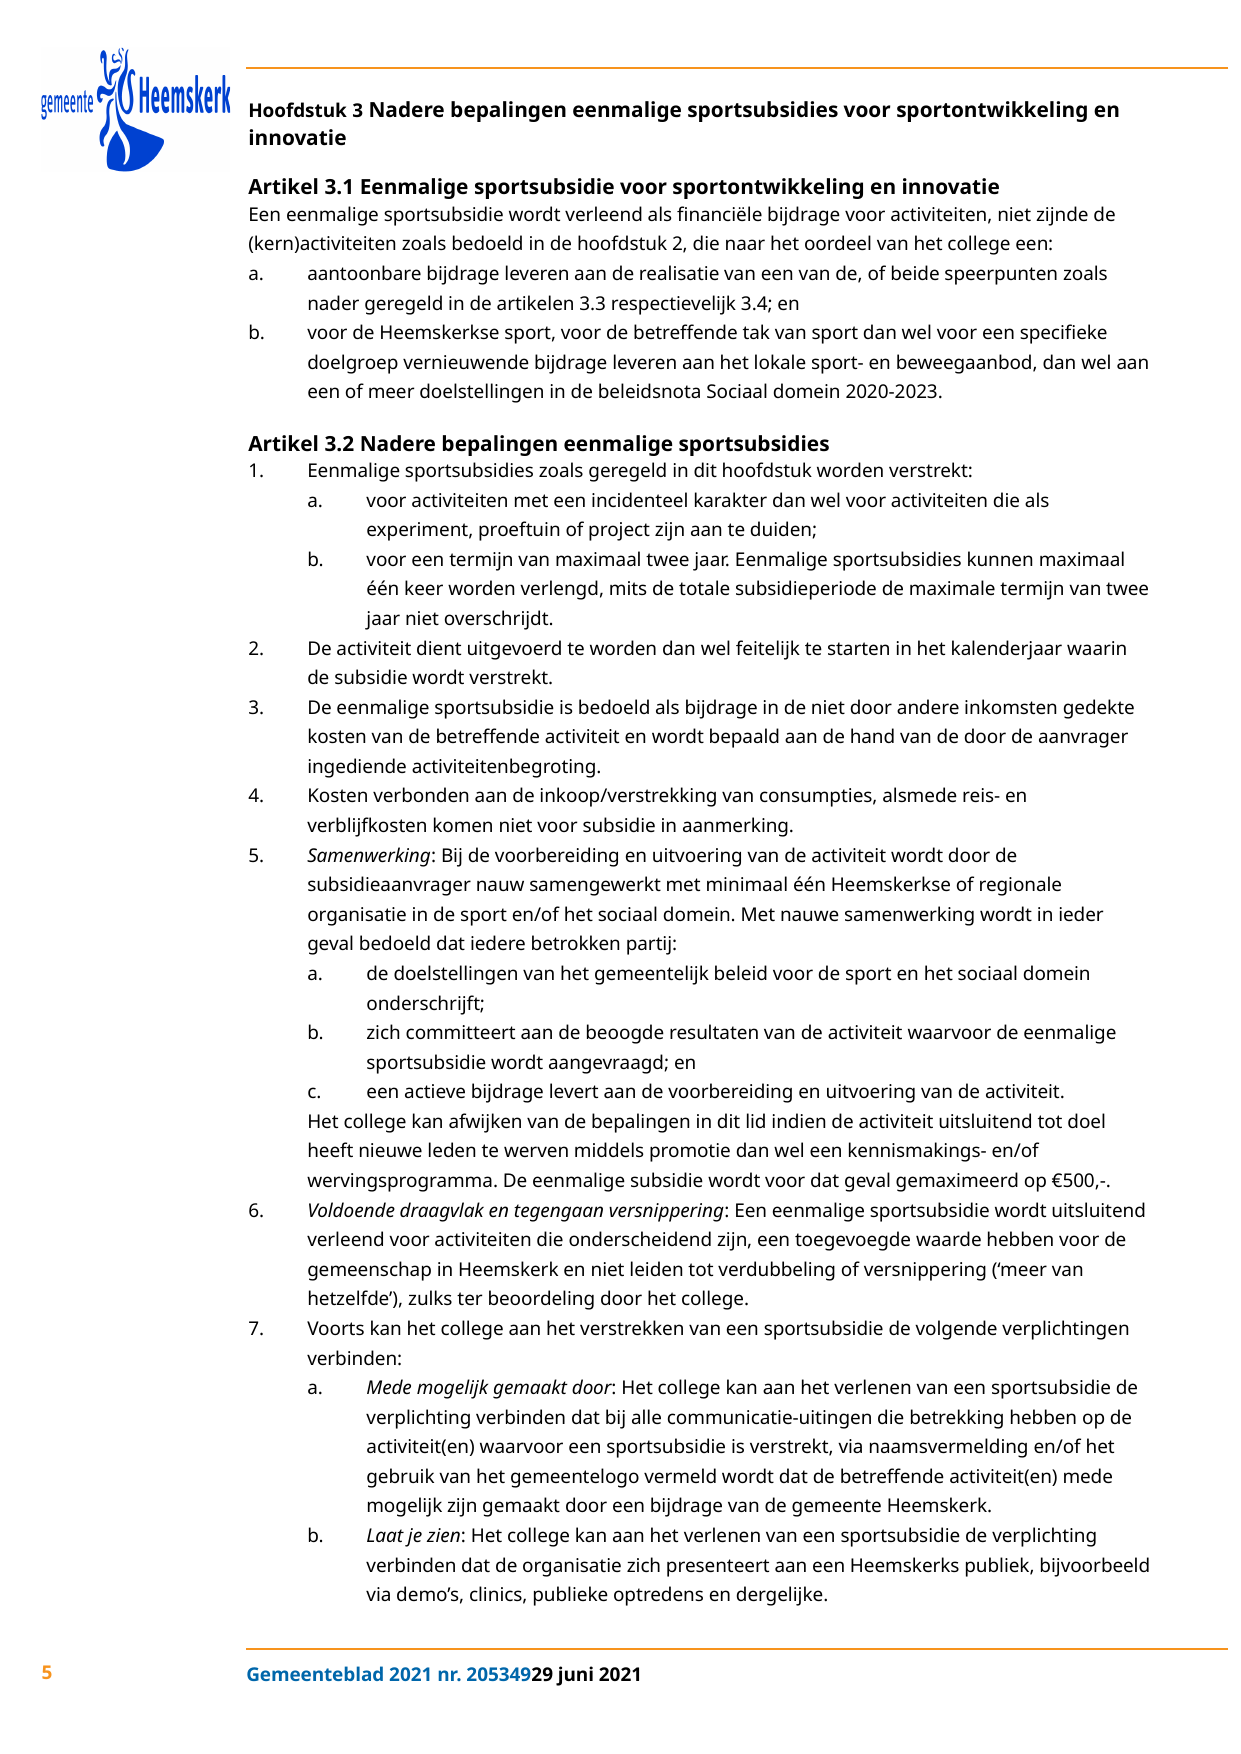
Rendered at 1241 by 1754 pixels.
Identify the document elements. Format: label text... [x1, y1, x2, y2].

list Voorts kan het college aan het verstrekken van een sportsubsidie de volgende verplichtingen verbinden: [248, 1315, 1152, 1371]
picture [41, 47, 231, 172]
list Kosten verbonden aan de inkoop/verstrekking van consumpties, alsmede reis- en verblijfkosten komen niet voor subsidie in aanmerking. [248, 783, 1152, 838]
list zich committeert aan de beoogde resultaten van de activiteit waarvoor de eenmalige sportsubsidie wordt aangevraagd; en [307, 1019, 1152, 1075]
text Een eenmalige sportsubsidie wordt verleend als financiële bijdrage voor activiteiten, niet zijnde de (kern)activiteiten zoals bedoeld in de hoofdstuk 2, die naar het oordeel van het college een: [248, 201, 1152, 256]
list Mede mogelijk gemaakt door: Het college kan aan het verlenen van een sportsubsidie de verplichting verbinden dat bij alle communicatie-uitingen die betrekking hebben op de activiteit(en) waarvoor een sportsubsidie is verstrekt, via naamsvermelding en/of het gebruik van het gemeentelogo vermeld wordt dat de betreffende activiteit(en) mede mogelijk zijn gemaakt door een bijdrage van de gemeente Heemskerk. [307, 1374, 1152, 1518]
text Hoofdstuk 3 Nadere bepalingen eenmalige sportsubsidies voor sportontwikkeling en innovatie [248, 95, 1152, 152]
list aantoonbare bijdrage leveren aan de realisatie van een van de, of beide speerpunten zoals nader geregeld in de artikelen 3.3 respectievelijk 3.4; en [248, 260, 1152, 315]
list De eenmalige sportsubsidie is bedoeld als bijdrage in de niet door andere inkomsten gedekte kosten van de betreffende activiteit en wordt bepaald aan de hand van de door de aanvrager ingediende activiteitenbegroting. [248, 694, 1152, 779]
text Artikel 3.1 Eenmalige sportsubsidie voor sportontwikkeling en innovatie [248, 172, 1152, 201]
list Samenwerking: Bij de voorbereiding en uitvoering van de activiteit wordt door de subsidieaanvrager nauw samengewerkt met minimaal één Heemskerkse of regionale organisatie in de sport en/of het sociaal domein. Met nauwe samenwerking wordt in ieder geval bedoeld dat iedere betrokken partij: [248, 842, 1152, 956]
list de doelstellingen van het gemeentelijk beleid voor de sport en het sociaal domein onderschrijft; [307, 960, 1152, 1016]
list voor een termijn van maximaal twee jaar. Eenmalige sportsubsidies kunnen maximaal één keer worden verlengd, mits de totale subsidieperiode de maximale termijn van twee jaar niet overschrijdt. [307, 546, 1152, 631]
text Artikel 3.2 Nadere bepalingen eenmalige sportsubsidies [248, 429, 1152, 457]
list een actieve bijdrage levert aan de voorbereiding en uitvoering van de activiteit. [307, 1078, 1152, 1104]
list Laat je zien: Het college kan aan het verlenen van een sportsubsidie de verplichting verbinden dat de organisatie zich presenteert aan een Heemskerks publiek, bijvoorbeeld via demo’s, clinics, publieke optredens en dergelijke. [307, 1522, 1152, 1607]
list Eenmalige sportsubsidies zoals geregeld in dit hoofdstuk worden verstrekt: [248, 457, 1152, 483]
list voor activiteiten met een incidenteel karakter dan wel voor activiteiten die als experiment, proeftuin of project zijn aan te duiden; [307, 487, 1152, 542]
list Het college kan afwijken van de bepalingen in dit lid indien de activiteit uitsluitend tot doel heeft nieuwe leden te werven middels promotie dan wel een kennismakings- en/of wervingsprogramma. De eenmalige subsidie wordt voor dat geval gemaximeerd op €500,-. [248, 1108, 1152, 1193]
list Voldoende draagvlak en tegengaan versnippering: Een eenmalige sportsubsidie wordt uitsluitend verleend voor activiteiten die onderscheidend zijn, een toegevoegde waarde hebben voor de gemeenschap in Heemskerk en niet leiden tot verdubbeling of versnippering (‘meer van hetzelfde’), zulks ter beoordeling door het college. [248, 1197, 1152, 1311]
list voor de Heemskerkse sport, voor de betreffende tak van sport dan wel voor een specifieke doelgroep vernieuwende bijdrage leveren aan het lokale sport- en beweegaanbod, dan wel aan een of meer doelstellingen in de beleidsnota Sociaal domein 2020-2023. [248, 319, 1152, 404]
list De activiteit dient uitgevoerd te worden dan wel feitelijk te starten in het kalenderjaar waarin de subsidie wordt verstrekt. [248, 635, 1152, 690]
